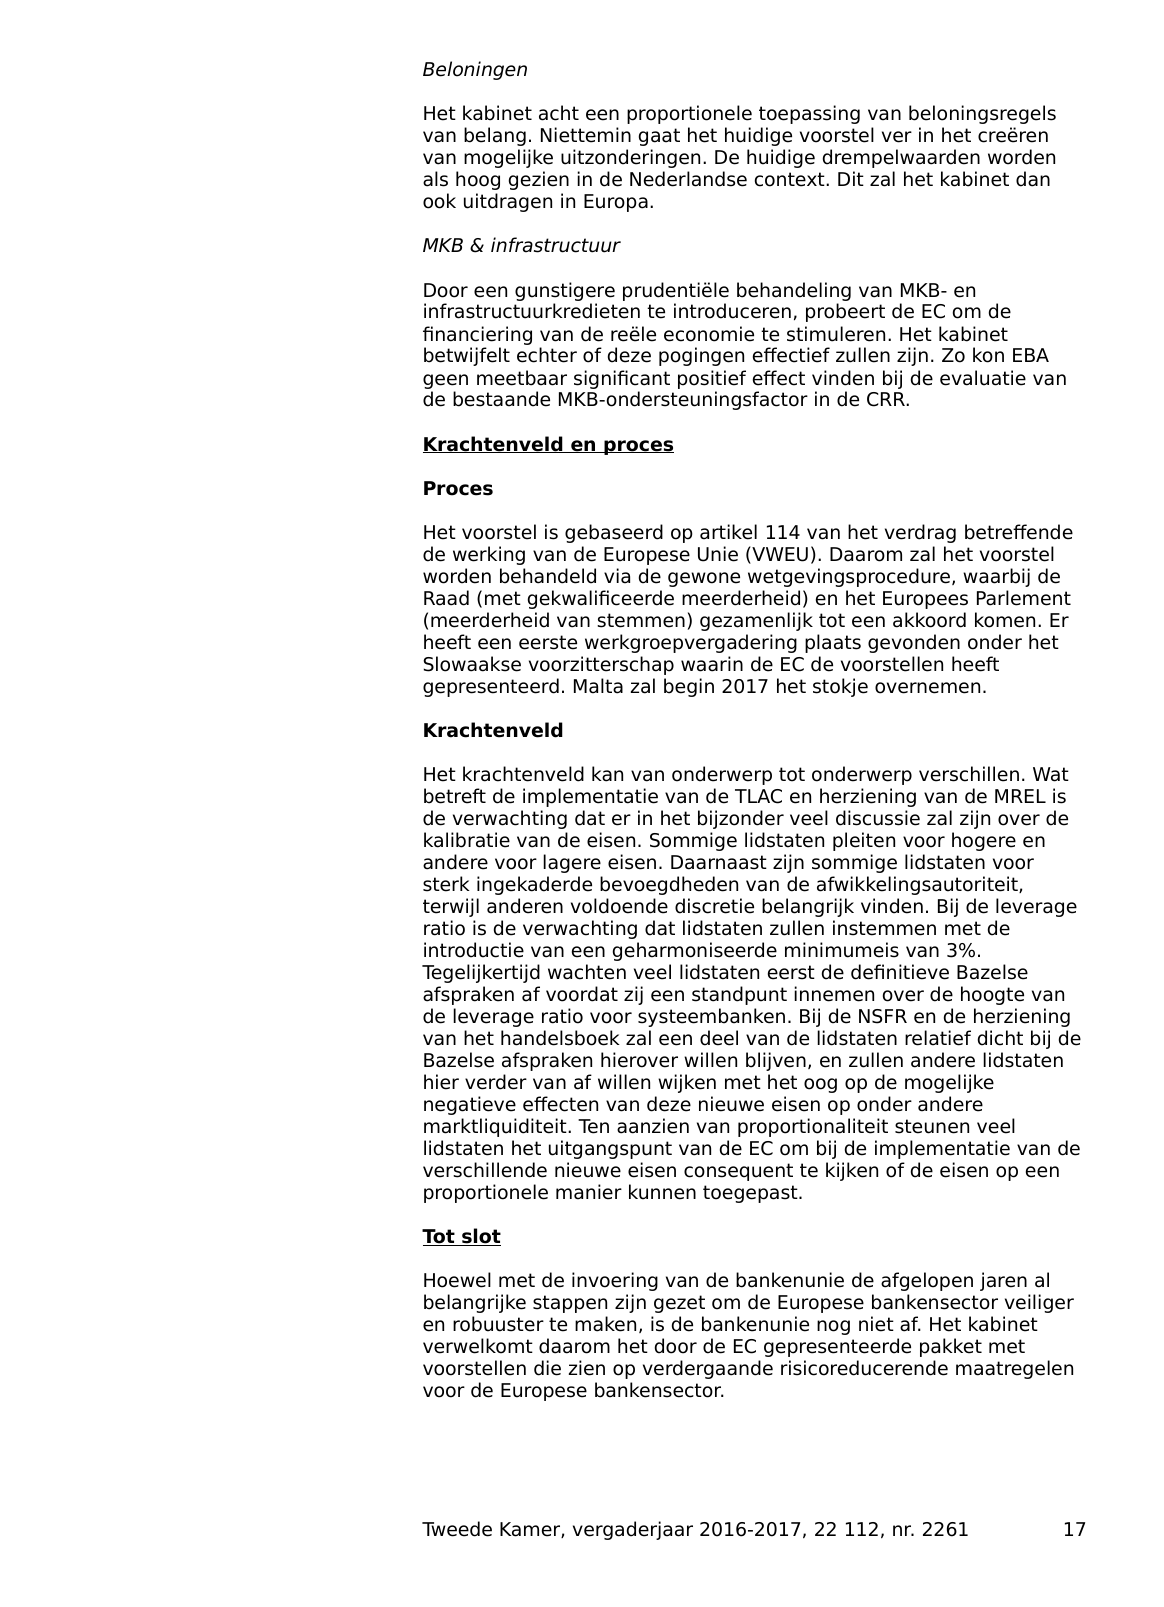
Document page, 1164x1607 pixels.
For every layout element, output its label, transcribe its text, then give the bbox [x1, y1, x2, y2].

subtitle Tot slot [422, 1226, 1087, 1248]
subtitle Proces [422, 478, 1087, 500]
text Het krachtenveld kan van onderwerp tot onderwerp verschillen. Wat betreft de implementatie van de TLAC en herziening van de MREL is de verwachting dat er in het bijzonder veel discussie zal zijn over de kalibratie van de eisen. Sommige lidstaten pleiten voor hogere en andere voor lagere eisen. Daarnaast zijn sommige lidstaten voor sterk ingekaderde bevoegdheden van de afwikkelingsautoriteit, terwijl anderen voldoende discretie belangrijk vinden. Bij de leverage ratio is de verwachting dat lidstaten zullen instemmen met de introductie van een geharmoniseerde minimumeis van 3%. Tegelijkertijd wachten veel lidstaten eerst de definitieve Bazelse afspraken af voordat zij een standpunt innemen over de hoogte van de leverage ratio voor systeembanken. Bij de NSFR en de herziening van het handelsboek zal een deel van de lidstaten relatief dicht bij de Bazelse afspraken hierover willen blijven, en zullen andere lidstaten hier verder van af willen wijken met het oog op de mogelijke negatieve effecten van deze nieuwe eisen op onder andere marktliquiditeit. Ten aanzien van proportionaliteit steunen veel lidstaten het uitgangspunt van de EC om bij de implementatie van de verschillende nieuwe eisen consequent te kijken of de eisen op een proportionele manier kunnen toegepast. [422, 764, 1087, 1204]
subtitle MKB & infrastructuur [422, 235, 1087, 257]
subtitle Krachtenveld en proces [422, 433, 1087, 456]
text Door een gunstigere prudentiële behandeling van MKB- en infrastructuurkredieten te introduceren, probeert de EC om de financiering van de reële economie te stimuleren. Het kabinet betwijfelt echter of deze pogingen effectief zullen zijn. Zo kon EBA geen meetbaar significant positief effect vinden bij de evaluatie van de bestaande MKB-ondersteuningsfactor in de CRR. [422, 279, 1087, 411]
text Het voorstel is gebaseerd op artikel 114 van het verdrag betreffende de werking van de Europese Unie (VWEU). Daarom zal het voorstel worden behandeld via de gewone wetgevingsprocedure, waarbij de Raad (met gekwalificeerde meerderheid) en het Europees Parlement (meerderheid van stemmen) gezamenlijk tot een akkoord komen. Er heeft een eerste werkgroepvergadering plaats gevonden onder het Slowaakse voorzitterschap waarin de EC de voorstellen heeft gepresenteerd. Malta zal begin 2017 het stokje overnemen. [422, 522, 1087, 698]
subtitle Krachtenveld [422, 720, 1087, 742]
text Hoewel met de invoering van de bankenunie de afgelopen jaren al belangrijke stappen zijn gezet om de Europese bankensector veiliger en robuuster te maken, is de bankenunie nog niet af. Het kabinet verwelkomt daarom het door de EC gepresenteerde pakket met voorstellen die zien op verdergaande risicoreducerende maatregelen voor de Europese bankensector. [422, 1270, 1087, 1402]
text Het kabinet acht een proportionele toepassing van beloningsregels van belang. Niettemin gaat het huidige voorstel ver in het creëren van mogelijke uitzonderingen. De huidige drempelwaarden worden als hoog gezien in de Nederlandse context. Dit zal het kabinet dan ook uitdragen in Europa. [422, 103, 1087, 213]
subtitle Beloningen [422, 59, 1087, 81]
